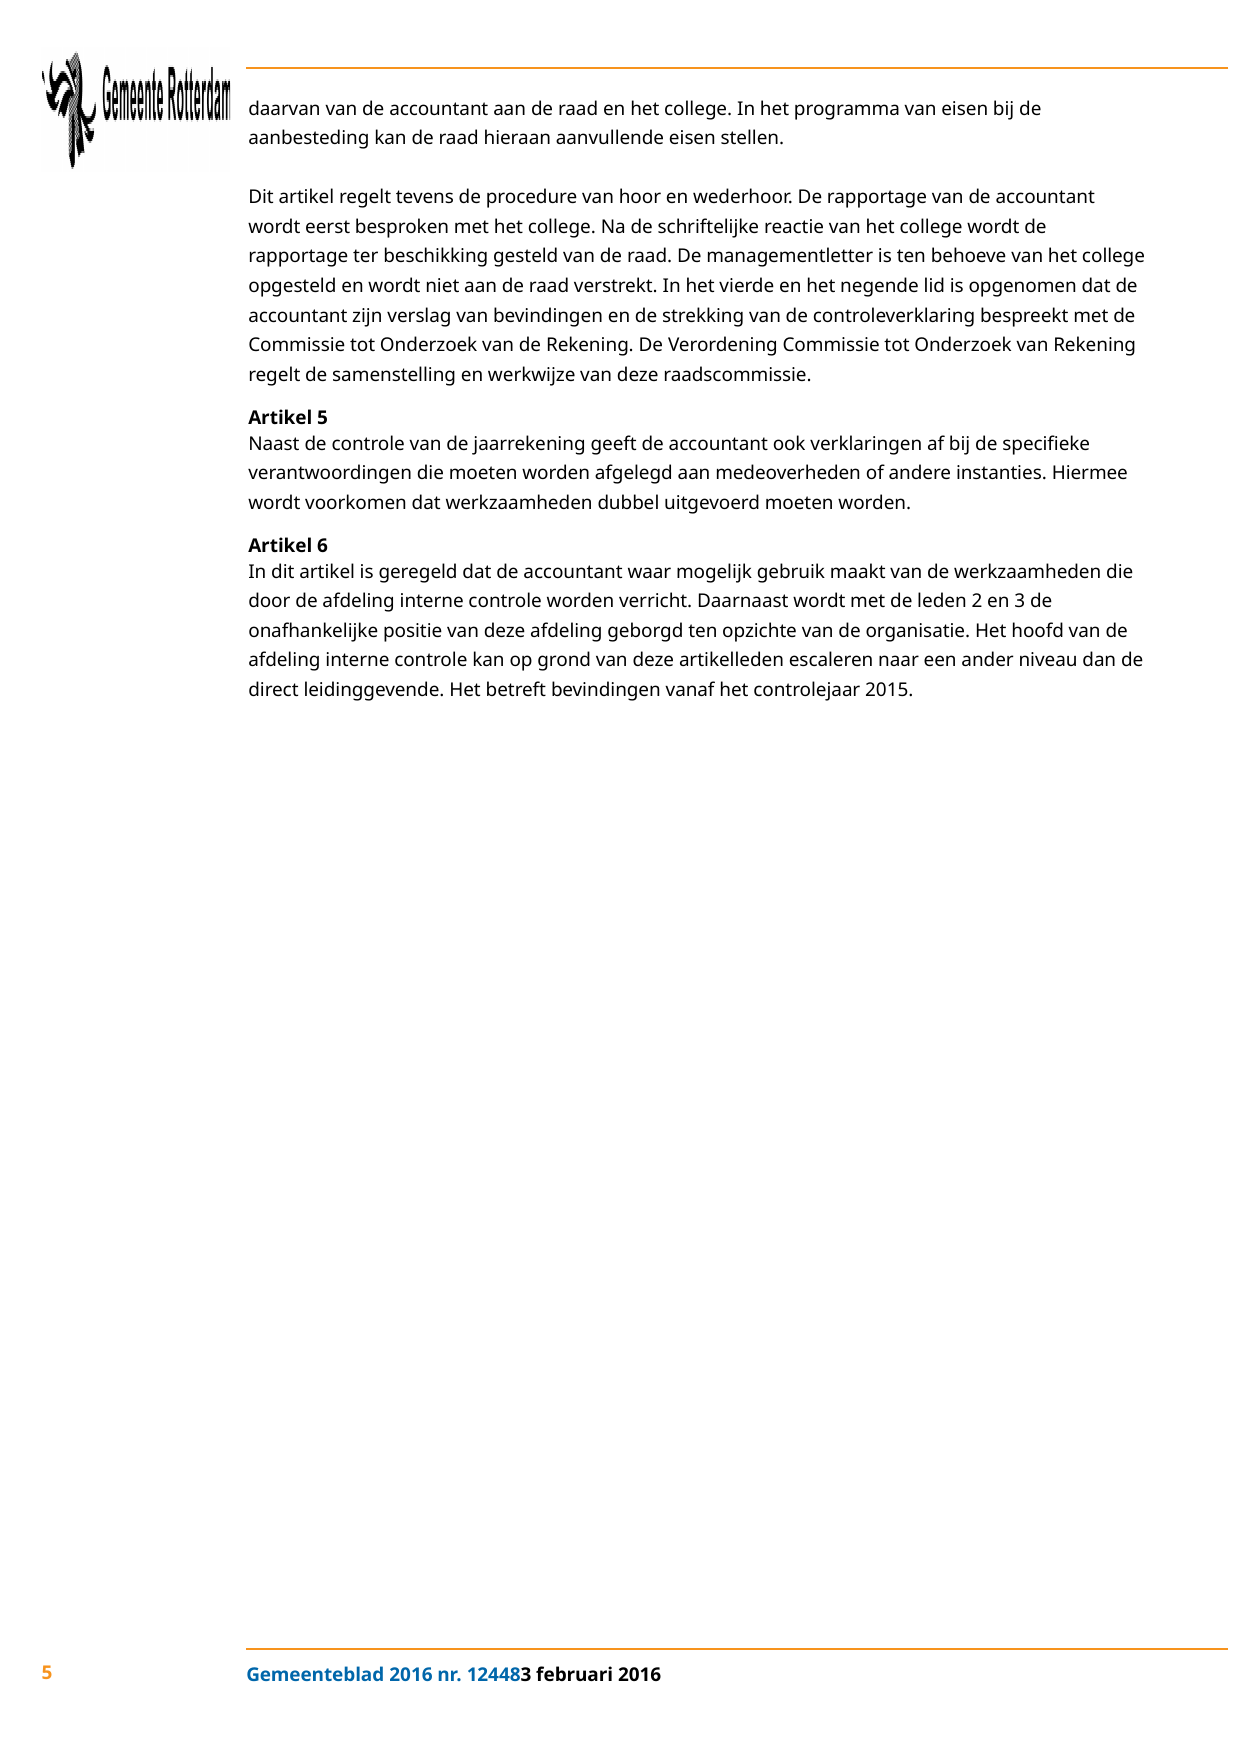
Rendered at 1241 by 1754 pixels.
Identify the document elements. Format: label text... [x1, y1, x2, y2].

text daarvan van de accountant aan de raad en het college. In het programma van eisen bij de aanbesteding kan de raad hieraan aanvullende eisen stellen. [248, 95, 1152, 150]
picture [41, 47, 231, 172]
text In dit artikel is geregeld dat de accountant waar mogelijk gebruik maakt van de werkzaamheden die door de afdeling interne controle worden verricht. Daarnaast wordt met de leden 2 en 3 de onafhankelijke positie van deze afdeling geborgd ten opzichte van de organisatie. Het hoofd van de afdeling interne controle kan op grond van deze artikelleden escaleren naar een ander niveau dan de direct leidinggevende. Het betreft bevindingen vanaf het controlejaar 2015. [248, 558, 1152, 702]
text Naast de controle van de jaarrekening geeft de accountant ook verklaringen af bij de specifieke verantwoordingen die moeten worden afgelegd aan medeoverheden of andere instanties. Hiermee wordt voorkomen dat werkzaamheden dubbel uitgevoerd moeten worden. [248, 430, 1152, 515]
text Artikel 6 [248, 532, 1152, 558]
text Dit artikel regelt tevens de procedure van hoor en wederhoor. De rapportage van de accountant wordt eerst besproken met het college. Na de schriftelijke reactie van het college wordt de rapportage ter beschikking gesteld van de raad. De managementletter is ten behoeve van het college opgesteld en wordt niet aan de raad verstrekt. In het vierde en het negende lid is opgenomen dat de accountant zijn verslag van bevindingen en de strekking van de controleverklaring bespreekt met de Commissie tot Onderzoek van de Rekening. De Verordening Commissie tot Onderzoek van Rekening regelt de samenstelling en werkwijze van deze raadscommissie. [248, 183, 1152, 387]
text Artikel 5 [248, 404, 1152, 430]
